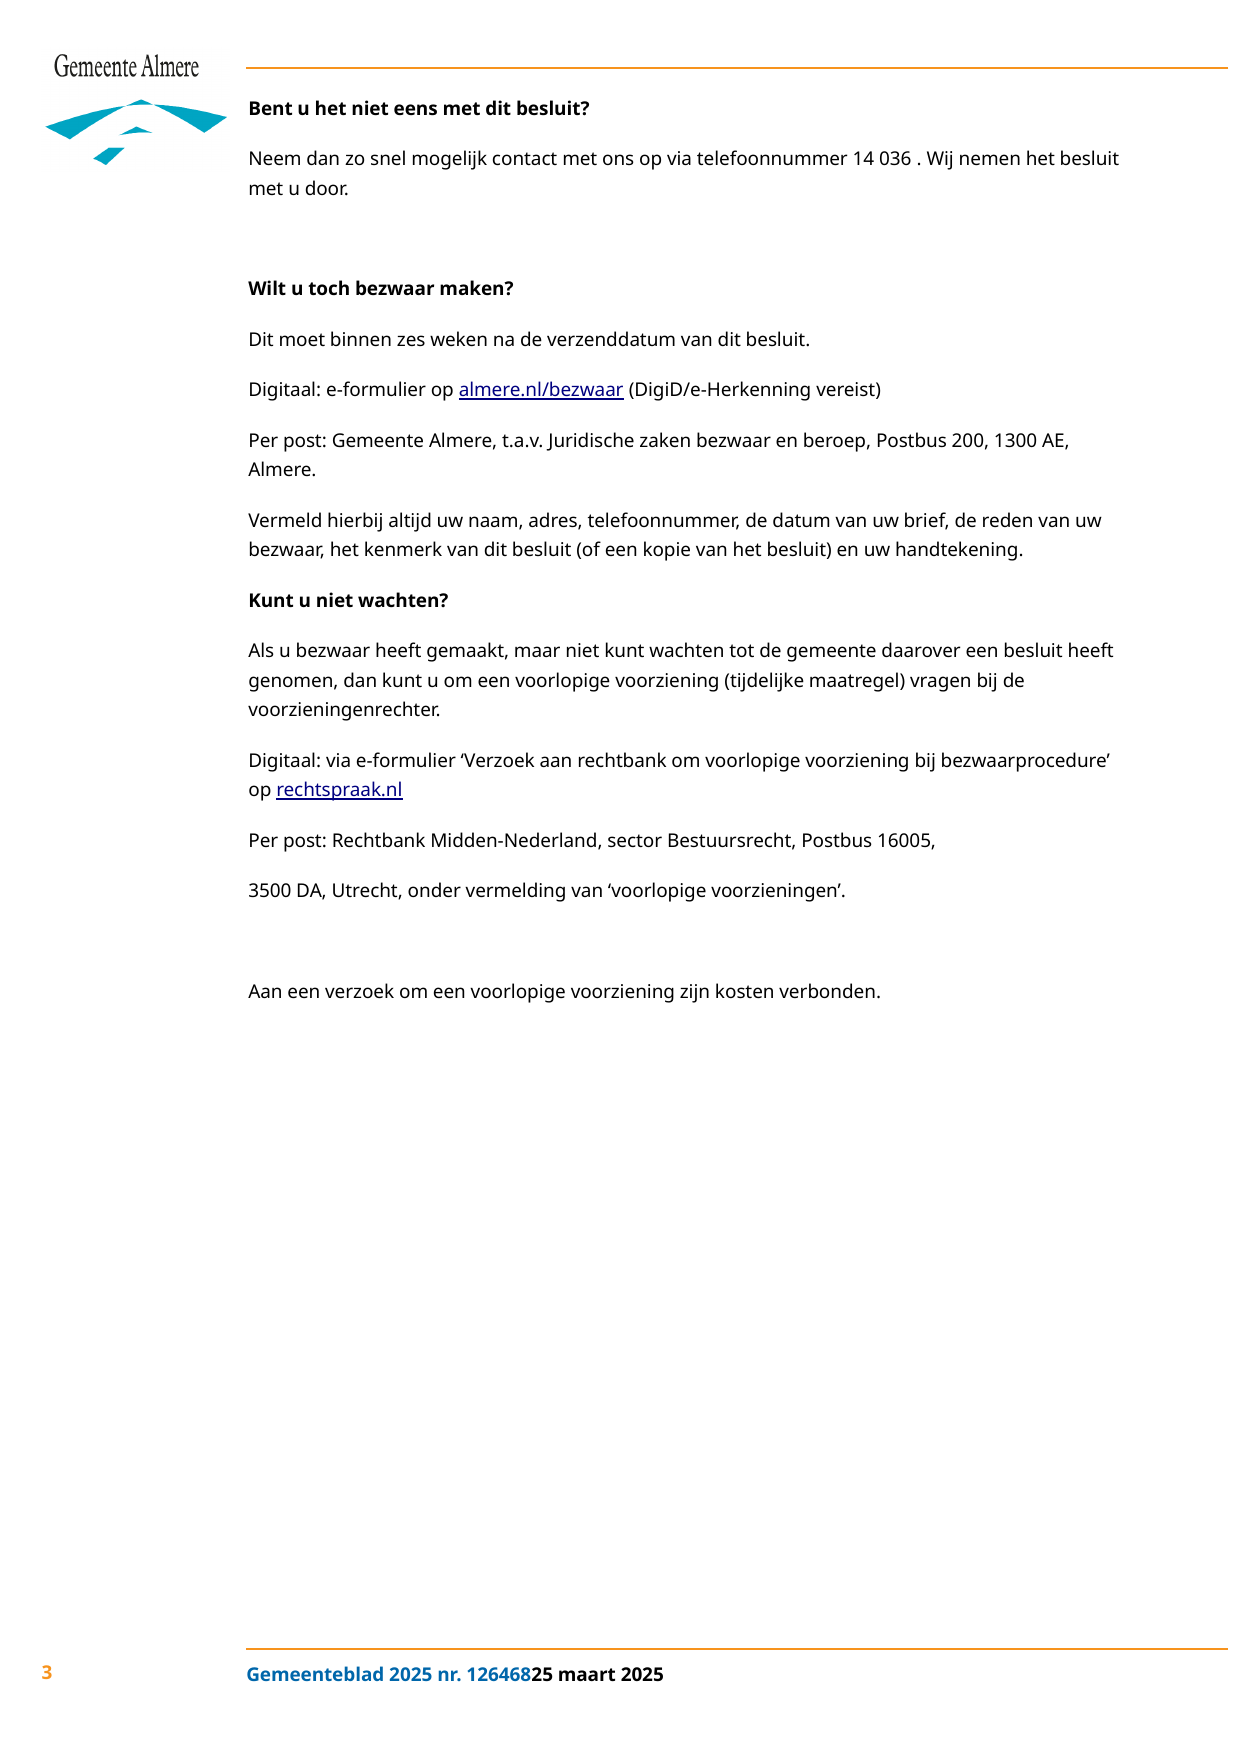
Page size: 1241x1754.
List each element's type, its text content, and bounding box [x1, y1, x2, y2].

picture [41, 47, 231, 172]
text Neem dan zo snel mogelijk contact met ons op via telefoonnummer 14 036 . Wij nemen het besluit met u door. [248, 145, 1152, 201]
text Per post: Gemeente Almere, t.a.v. Juridische zaken bezwaar en beroep, Postbus 200, 1300 AE, Almere. [248, 427, 1152, 482]
text Aan een verzoek om een voorlopige voorziening zijn kosten verbonden. [248, 978, 1152, 1004]
text Kunt u niet wachten? [248, 587, 1152, 613]
text Wilt u toch bezwaar maken? [248, 276, 1152, 301]
text Bent u het niet eens met dit besluit? [248, 95, 1152, 121]
text Dit moet binnen zes weken na de verzenddatum van dit besluit. [248, 326, 1152, 352]
text 3500 DA, Utrecht, onder vermelding van ‘voorlopige voorzieningen’. [248, 877, 1152, 903]
text Per post: Rechtbank Midden-Nederland, sector Bestuursrecht, Postbus 16005, [248, 827, 1152, 853]
text Vermeld hierbij altijd uw naam, adres, telefoonnummer, de datum van uw brief, de reden van uw bezwaar, het kenmerk van dit besluit (of een kopie van het besluit) en uw handtekening. [248, 507, 1152, 562]
text Digitaal: via e-formulier ‘Verzoek aan rechtbank om voorlopige voorziening bij bezwaarprocedure’ op rechtspraak.nl [248, 747, 1152, 802]
text Digitaal: e-formulier op almere.nl/bezwaar (DigiD/e-Herkenning vereist) [248, 376, 1152, 402]
text Als u bezwaar heeft gemaakt, maar niet kunt wachten tot de gemeente daarover een besluit heeft genomen, dan kunt u om een voorlopige voorziening (tijdelijke maatregel) vragen bij de voorzieningenrechter. [248, 637, 1152, 722]
